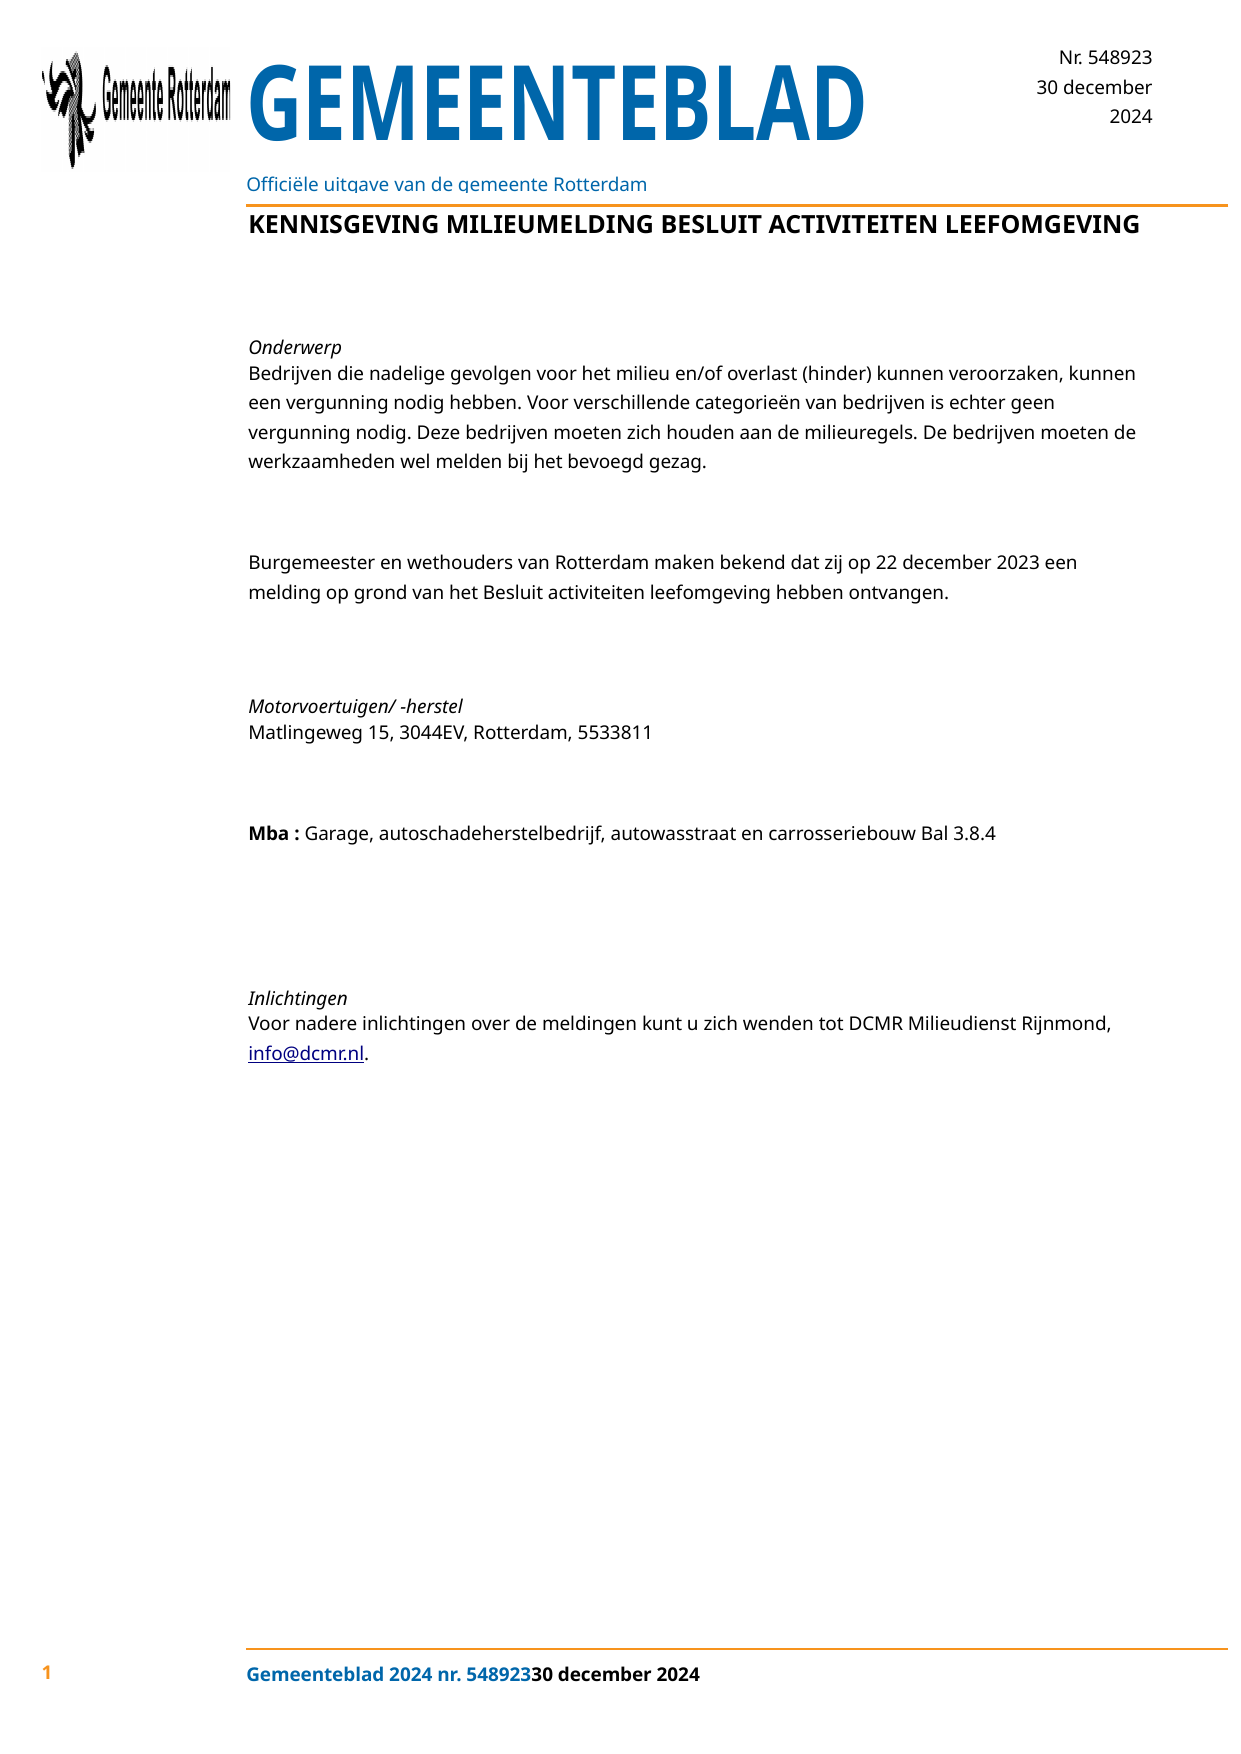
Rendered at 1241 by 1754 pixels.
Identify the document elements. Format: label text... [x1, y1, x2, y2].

text Bedrijven die nadelige gevolgen voor het milieu en/of overlast (hinder) kunnen veroorzaken, kunnen een vergunning nodig hebben. Voor verschillende categorieën van bedrijven is echter geen vergunning nodig. Deze bedrijven moeten zich houden aan de milieuregels. De bedrijven moeten de werkzaamheden wel melden bij het bevoegd gezag. [248, 360, 1152, 474]
text Inlichtingen [248, 985, 1152, 1011]
text Mba : Garage, autoschadeherstelbedrijf, autowasstraat en carrosseriebouw Bal 3.8.4 [248, 820, 1152, 846]
picture [41, 47, 231, 172]
text KENNISGEVING MILIEUMELDING BESLUIT ACTIVITEITEN LEEFOMGEVING [248, 207, 1152, 241]
text Onderwerp [248, 334, 1152, 360]
text Voor nadere inlichtingen over de meldingen kunt u zich wenden tot DCMR Milieudienst Rijnmond, info@dcmr.nl. [248, 1011, 1152, 1066]
text Burgemeester en wethouders van Rotterdam maken bekend dat zij op 22 december 2023 een melding op grond van het Besluit activiteiten leefomgeving hebben ontvangen. [248, 549, 1152, 605]
text Matlingeweg 15, 3044EV, Rotterdam, 5533811 [248, 719, 1152, 745]
text Motorvoertuigen/ -herstel [248, 693, 1152, 719]
